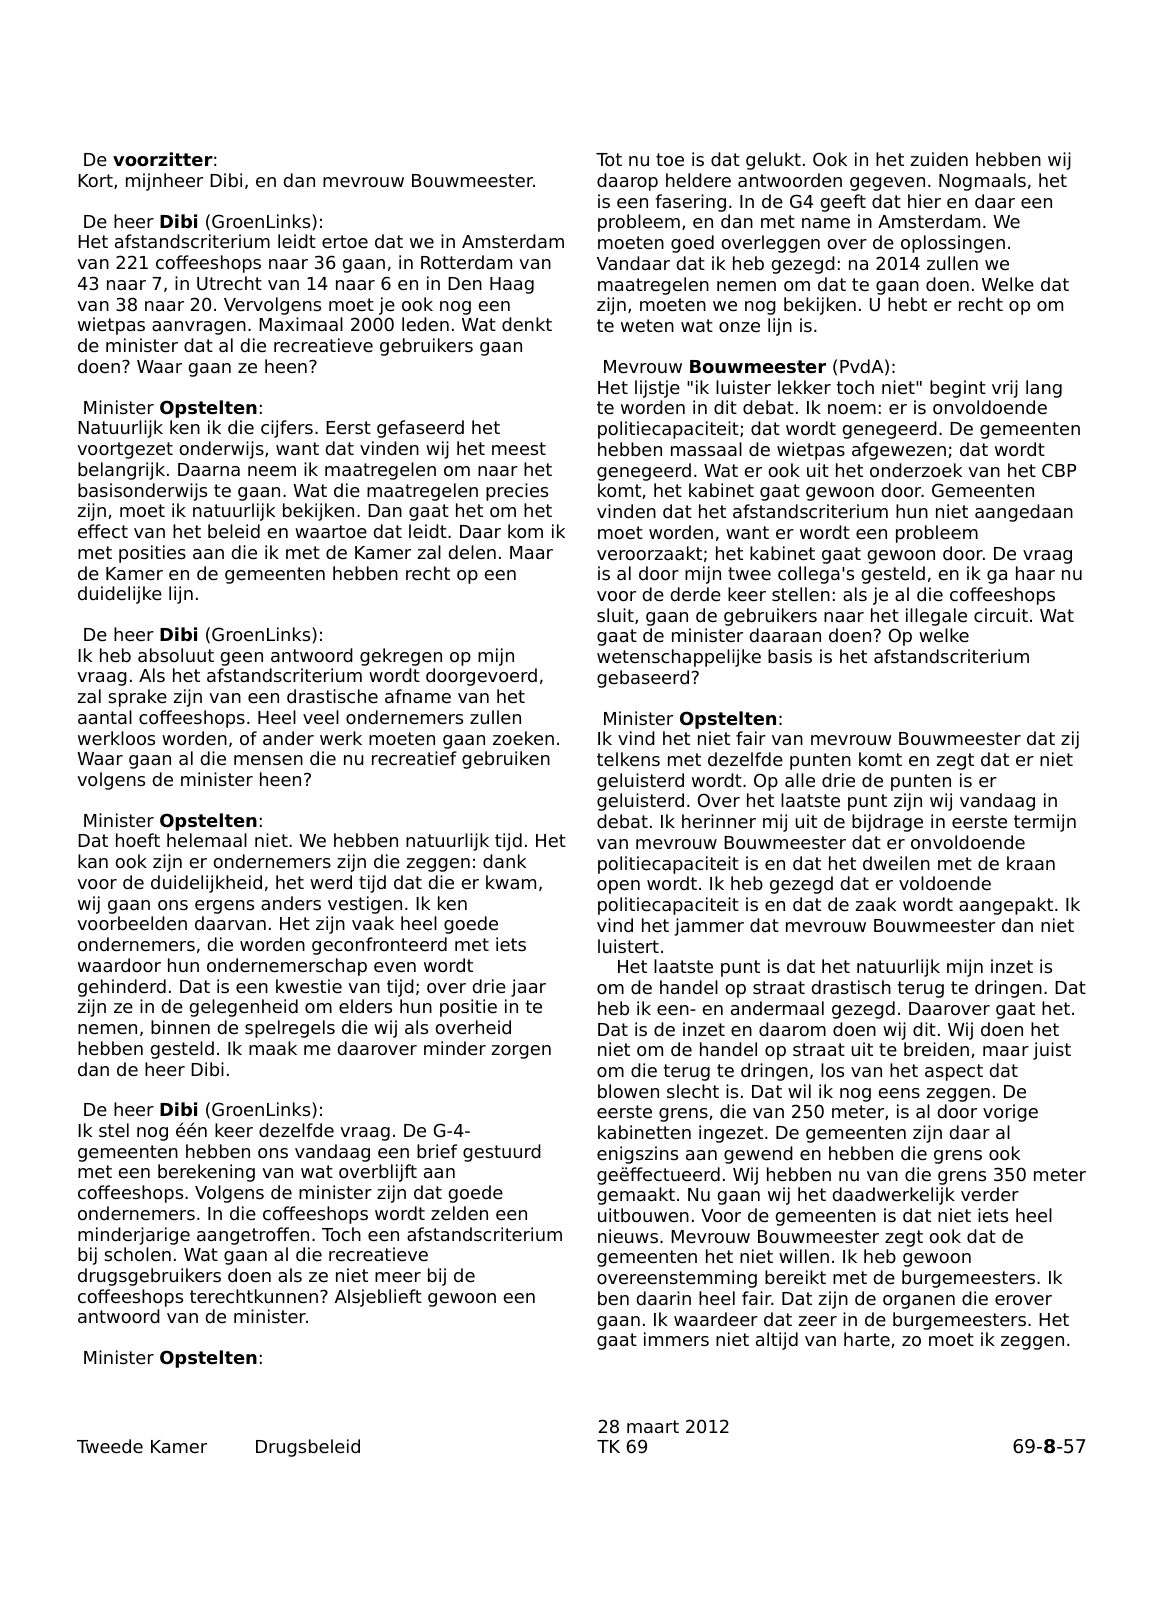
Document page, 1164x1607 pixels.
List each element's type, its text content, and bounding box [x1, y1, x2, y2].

text Ik heb absoluut geen antwoord gekregen op mijn vraag. Als het afstandscriterium wordt doorgevoerd, zal sprake zijn van een drastische afname van het aantal coffeeshops. Heel veel ondernemers zullen werkloos worden, of ander werk moeten gaan zoeken. Waar gaan al die mensen die nu recreatief gebruiken volgens de minister heen? [77, 646, 567, 791]
text Tot nu toe is dat gelukt. Ook in het zuiden hebben wij daarop heldere antwoorden gegeven. Nogmaals, het is een fasering. In de G4 geeft dat hier en daar een probleem, en dan met name in Amsterdam. We moeten goed overleggen over de oplossingen. Vandaar dat ik heb gezegd: na 2014 zullen we maatregelen nemen om dat te gaan doen. Welke dat zijn, moeten we nog bekijken. U hebt er recht op om te weten wat onze lijn is. [596, 150, 1087, 337]
text Minister Opstelten: [77, 1348, 567, 1369]
text Het laatste punt is dat het natuurlijk mijn inzet is om de handel op straat drastisch terug te dringen. Dat heb ik een- en andermaal gezegd. Daarover gaat het. Dat is de inzet en daarom doen wij dit. Wij doen het niet om de handel op straat uit te breiden, maar juist om die terug te dringen, los van het aspect dat blowen slecht is. Dat wil ik nog eens zeggen. De eerste grens, die van 250 meter, is al door vorige kabinetten ingezet. De gemeenten zijn daar al enigszins aan gewend en hebben die grens ook geëffectueerd. Wij hebben nu van die grens 350 meter gemaakt. Nu gaan wij het daadwerkelijk verder uitbouwen. Voor de gemeenten is dat niet iets heel nieuws. Mevrouw Bouwmeester zegt ook dat de gemeenten het niet willen. Ik heb gewoon overeenstemming bereikt met de burgemeesters. Ik ben daarin heel fair. Dat zijn de organen die erover gaan. Ik waardeer dat zeer in de burgemeesters. Het gaat immers niet altijd van harte, zo moet ik zeggen. [596, 957, 1087, 1351]
text Dat hoeft helemaal niet. We hebben natuurlijk tijd. Het kan ook zijn er ondernemers zijn die zeggen: dank voor de duidelijkheid, het werd tijd dat die er kwam, wij gaan ons ergens anders vestigen. Ik ken voorbeelden daarvan. Het zijn vaak heel goede ondernemers, die worden geconfronteerd met iets waardoor hun ondernemerschap even wordt gehinderd. Dat is een kwestie van tijd; over drie jaar zijn ze in de gelegenheid om elders hun positie in te nemen, binnen de spelregels die wij als overheid hebben gesteld. Ik maak me daarover minder zorgen dan de heer Dibi. [77, 831, 567, 1080]
text Ik vind het niet fair van mevrouw Bouwmeester dat zij telkens met dezelfde punten komt en zegt dat er niet geluisterd wordt. Op alle drie de punten is er geluisterd. Over het laatste punt zijn wij vandaag in debat. Ik herinner mij uit de bijdrage in eerste termijn van mevrouw Bouwmeester dat er onvoldoende politiecapaciteit is en dat het dweilen met de kraan open wordt. Ik heb gezegd dat er voldoende politiecapaciteit is en dat de zaak wordt aangepakt. Ik vind het jammer dat mevrouw Bouwmeester dan niet luistert. [596, 729, 1087, 957]
text Het afstandscriterium leidt ertoe dat we in Amsterdam van 221 coffeeshops naar 36 gaan, in Rotterdam van 43 naar 7, in Utrecht van 14 naar 6 en in Den Haag van 38 naar 20. Vervolgens moet je ook nog een wietpas aanvragen. Maximaal 2000 leden. Wat denkt de minister dat al die recreatieve gebruikers gaan doen? Waar gaan ze heen? [77, 232, 567, 377]
text De heer Dibi (GroenLinks): [77, 1100, 567, 1121]
text Natuurlijk ken ik die cijfers. Eerst gefaseerd het voortgezet onderwijs, want dat vinden wij het meest belangrijk. Daarna neem ik maatregelen om naar het basisonderwijs te gaan. Wat die maatregelen precies zijn, moet ik natuurlijk bekijken. Dan gaat het om het effect van het beleid en waartoe dat leidt. Daar kom ik met posities aan die ik met de Kamer zal delen. Maar de Kamer en de gemeenten hebben recht op een duidelijke lijn. [77, 418, 567, 605]
text Mevrouw Bouwmeester (PvdA): [596, 357, 1087, 377]
text De heer Dibi (GroenLinks): [77, 212, 567, 232]
text De voorzitter: [77, 150, 567, 171]
text Ik stel nog één keer dezelfde vraag. De G-4-gemeenten hebben ons vandaag een brief gestuurd met een berekening van wat overblijft aan coffeeshops. Volgens de minister zijn dat goede ondernemers. In die coffeeshops wordt zelden een minderjarige aangetroffen. Toch een afstandscriterium bij scholen. Wat gaan al die recreatieve drugsgebruikers doen als ze niet meer bij de coffeeshops terechtkunnen? Alsjeblieft gewoon een antwoord van de minister. [77, 1121, 567, 1328]
text Kort, mijnheer Dibi, en dan mevrouw Bouwmeester. [77, 171, 567, 192]
text Minister Opstelten: [77, 397, 567, 418]
text De heer Dibi (GroenLinks): [77, 625, 567, 646]
text Minister Opstelten: [596, 708, 1087, 729]
text Minister Opstelten: [77, 811, 567, 831]
text Het lijstje "ik luister lekker toch niet" begint vrij lang te worden in dit debat. Ik noem: er is onvoldoende politiecapaciteit; dat wordt genegeerd. De gemeenten hebben massaal de wietpas afgewezen; dat wordt genegeerd. Wat er ook uit het onderzoek van het CBP komt, het kabinet gaat gewoon door. Gemeenten vinden dat het afstandscriterium hun niet aangedaan moet worden, want er wordt een probleem veroorzaakt; het kabinet gaat gewoon door. De vraag is al door mijn twee collega's gesteld, en ik ga haar nu voor de derde keer stellen: als je al die coffeeshops sluit, gaan de gebruikers naar het illegale circuit. Wat gaat de minister daaraan doen? Op welke wetenschappelijke basis is het afstandscriterium gebaseerd? [596, 377, 1087, 688]
